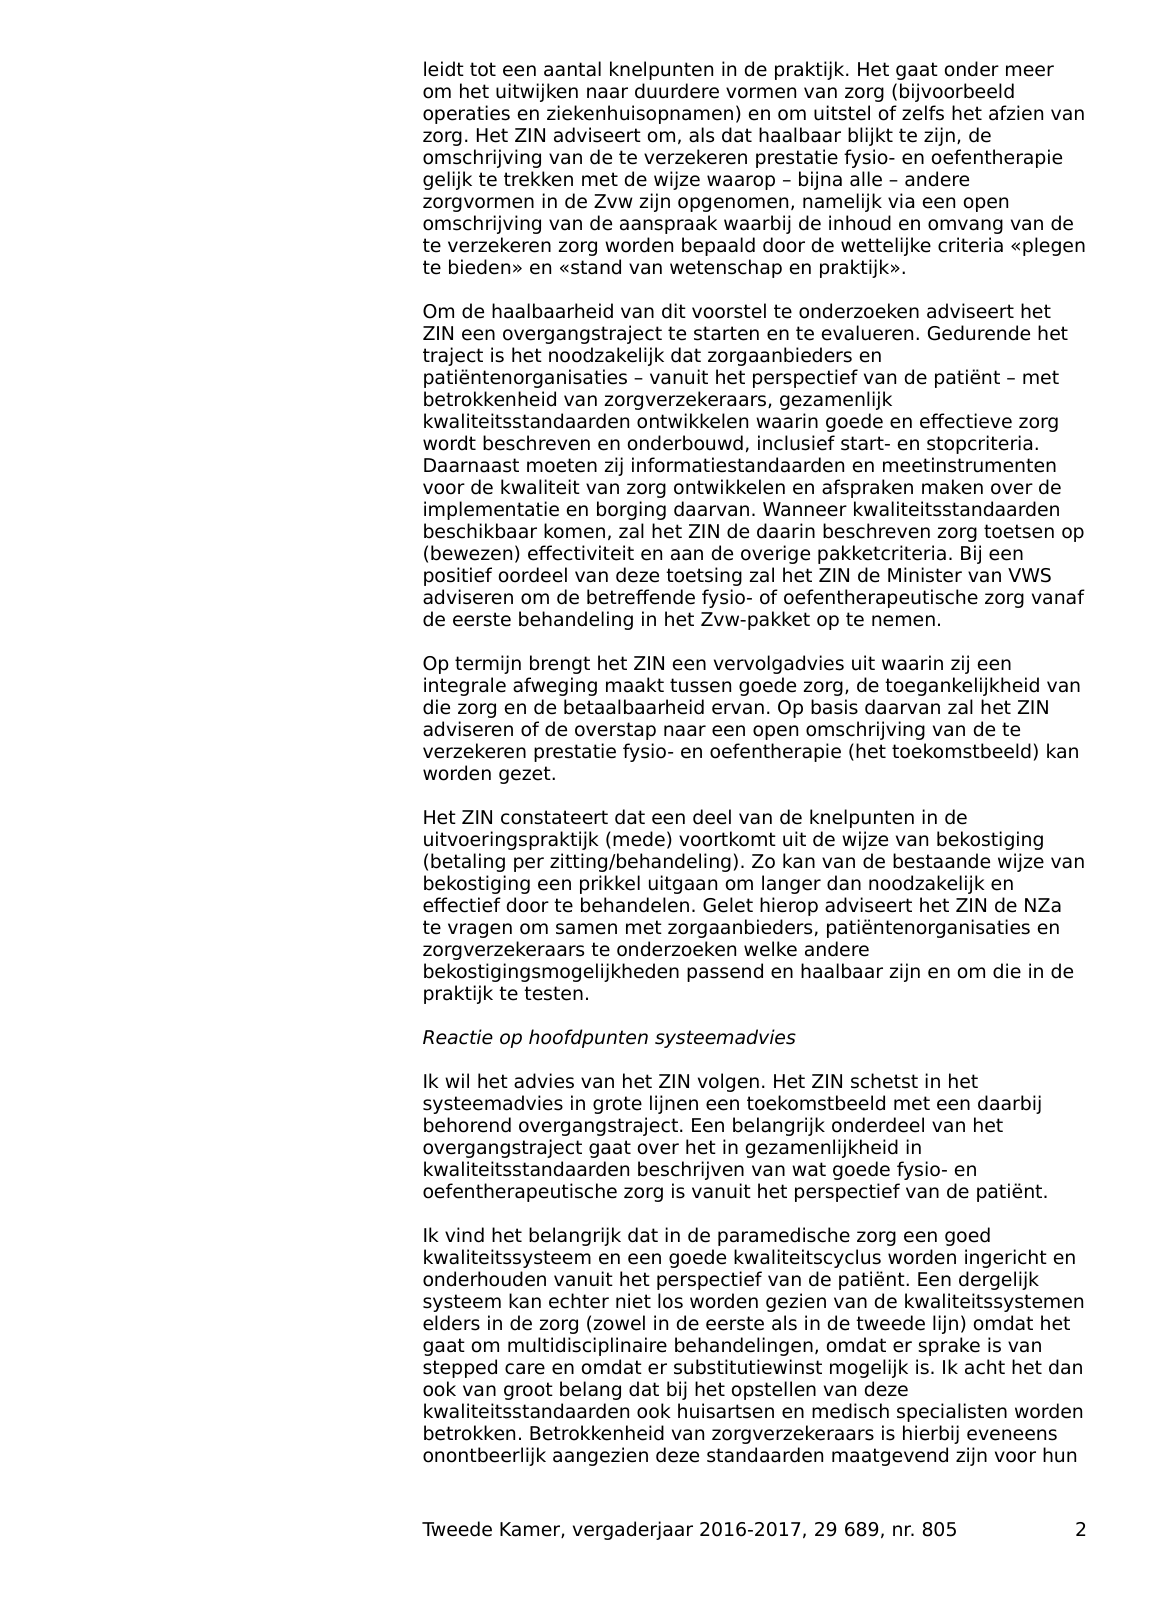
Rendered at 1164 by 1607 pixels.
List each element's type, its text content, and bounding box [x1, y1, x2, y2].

text Ik wil het advies van het ZIN volgen. Het ZIN schetst in het systeemadvies in grote lijnen een toekomstbeeld met een daarbij behorend overgangstraject. Een belangrijk onderdeel van het overgangstraject gaat over het in gezamenlijkheid in kwaliteitsstandaarden beschrijven van wat goede fysio- en oefentherapeutische zorg is vanuit het perspectief van de patiënt. [422, 1071, 1087, 1203]
text Het ZIN constateert dat een deel van de knelpunten in de uitvoeringspraktijk (mede) voortkomt uit de wijze van bekostiging (betaling per zitting/behandeling). Zo kan van de bestaande wijze van bekostiging een prikkel uitgaan om langer dan noodzakelijk en effectief door te behandelen. Gelet hierop adviseert het ZIN de NZa te vragen om samen met zorgaanbieders, patiëntenorganisaties en zorgverzekeraars te onderzoeken welke andere bekostigingsmogelijkheden passend en haalbaar zijn en om die in de praktijk te testen. [422, 807, 1087, 1005]
text Op termijn brengt het ZIN een vervolgadvies uit waarin zij een integrale afweging maakt tussen goede zorg, de toegankelijkheid van die zorg en de betaalbaarheid ervan. Op basis daarvan zal het ZIN adviseren of de overstap naar een open omschrijving van de te verzekeren prestatie fysio- en oefentherapie (het toekomstbeeld) kan worden gezet. [422, 653, 1087, 785]
text Ik vind het belangrijk dat in de paramedische zorg een goed kwaliteitssysteem en een goede kwaliteitscyclus worden ingericht en onderhouden vanuit het perspectief van de patiënt. Een dergelijk systeem kan echter niet los worden gezien van de kwaliteitssystemen elders in de zorg (zowel in de eerste als in de tweede lijn) omdat het gaat om multidisciplinaire behandelingen, omdat er sprake is van stepped care en omdat er substitutiewinst mogelijk is. Ik acht het dan ook van groot belang dat bij het opstellen van deze kwaliteitsstandaarden ook huisartsen en medisch specialisten worden betrokken. Betrokkenheid van zorgverzekeraars is hierbij eveneens onontbeerlijk aangezien deze standaarden maatgevend zijn voor hun [422, 1225, 1087, 1467]
text leidt tot een aantal knelpunten in de praktijk. Het gaat onder meer om het uitwijken naar duurdere vormen van zorg (bijvoorbeeld operaties en ziekenhuisopnamen) en om uitstel of zelfs het afzien van zorg. Het ZIN adviseert om, als dat haalbaar blijkt te zijn, de omschrijving van de te verzekeren prestatie fysio- en oefentherapie gelijk te trekken met de wijze waarop – bijna alle – andere zorgvormen in de Zvw zijn opgenomen, namelijk via een open omschrijving van de aanspraak waarbij de inhoud en omvang van de te verzekeren zorg worden bepaald door de wettelijke criteria «plegen te bieden» en «stand van wetenschap en praktijk». [422, 59, 1087, 279]
subtitle Reactie op hoofdpunten systeemadvies [422, 1027, 1087, 1049]
text Om de haalbaarheid van dit voorstel te onderzoeken adviseert het ZIN een overgangstraject te starten en te evalueren. Gedurende het traject is het noodzakelijk dat zorgaanbieders en patiëntenorganisaties – vanuit het perspectief van de patiënt – met betrokkenheid van zorgverzekeraars, gezamenlijk kwaliteitsstandaarden ontwikkelen waarin goede en effectieve zorg wordt beschreven en onderbouwd, inclusief start- en stopcriteria. Daarnaast moeten zij informatiestandaarden en meetinstrumenten voor de kwaliteit van zorg ontwikkelen en afspraken maken over de implementatie en borging daarvan. Wanneer kwaliteitsstandaarden beschikbaar komen, zal het ZIN de daarin beschreven zorg toetsen op (bewezen) effectiviteit en aan de overige pakketcriteria. Bij een positief oordeel van deze toetsing zal het ZIN de Minister van VWS adviseren om de betreffende fysio- of oefentherapeutische zorg vanaf de eerste behandeling in het Zvw-pakket op te nemen. [422, 301, 1087, 631]
